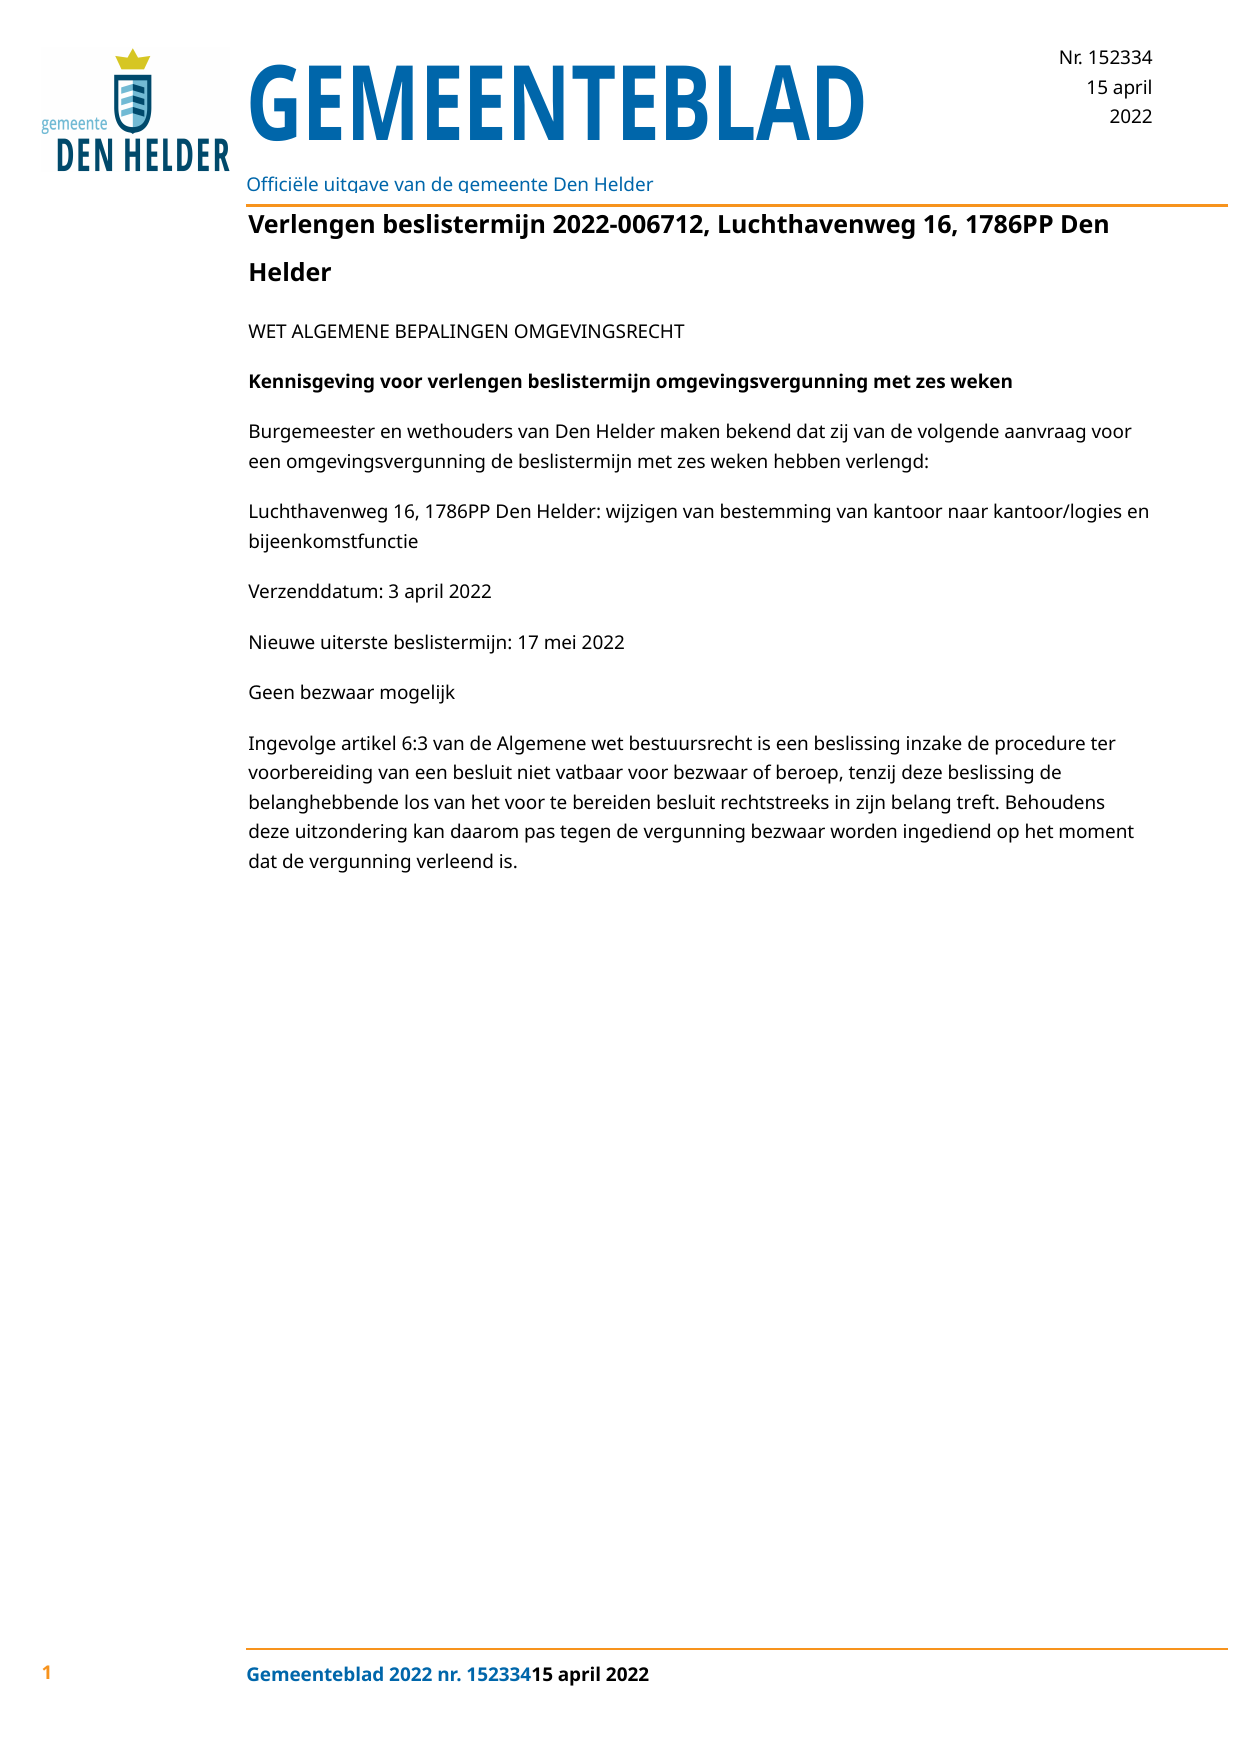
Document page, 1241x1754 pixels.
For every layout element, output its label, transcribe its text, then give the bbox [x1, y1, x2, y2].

text Nieuwe uiterste beslistermijn: 17 mei 2022 [248, 629, 1152, 655]
picture [63, 144, 68, 165]
text Kennisgeving voor verlengen beslistermijn omgevingsvergunning met zes weken [248, 368, 1152, 394]
text Burgemeester en wethouders van Den Helder maken bekend dat zij van de volgende aanvraag voor een omgevingsvergunning de beslistermijn met zes weken hebben verlengd: [248, 419, 1152, 474]
text Luchthavenweg 16, 1786PP Den Helder: wijzigen van bestemming van kantoor naar kantoor/logies en bijeenkomstfunctie [248, 499, 1152, 554]
picture [220, 160, 224, 172]
picture [41, 47, 231, 172]
text Geen bezwaar mogelijk [248, 679, 1152, 705]
text Ingevolge artikel 6:3 van de Algemene wet bestuursrecht is een beslissing inzake de procedure ter voorbereiding van een besluit niet vatbaar voor bezwaar of beroep, tenzij deze beslissing de belanghebbende los van het voor te bereiden besluit rechtstreeks in zijn belang treft. Behoudens deze uitzondering kan daarom pas tegen de vergunning bezwaar worden ingediend op het moment dat de vergunning verleend is. [248, 730, 1152, 874]
text Verlengen beslistermijn 2022-006712, Luchthavenweg 16, 1786PP Den Helder [248, 207, 1152, 288]
picture [130, 157, 135, 172]
text Verzenddatum: 3 april 2022 [248, 579, 1152, 604]
picture [182, 144, 187, 165]
text WET ALGEMENE BEPALINGEN OMGEVINGSRECHT [248, 318, 1152, 344]
picture [100, 154, 106, 172]
